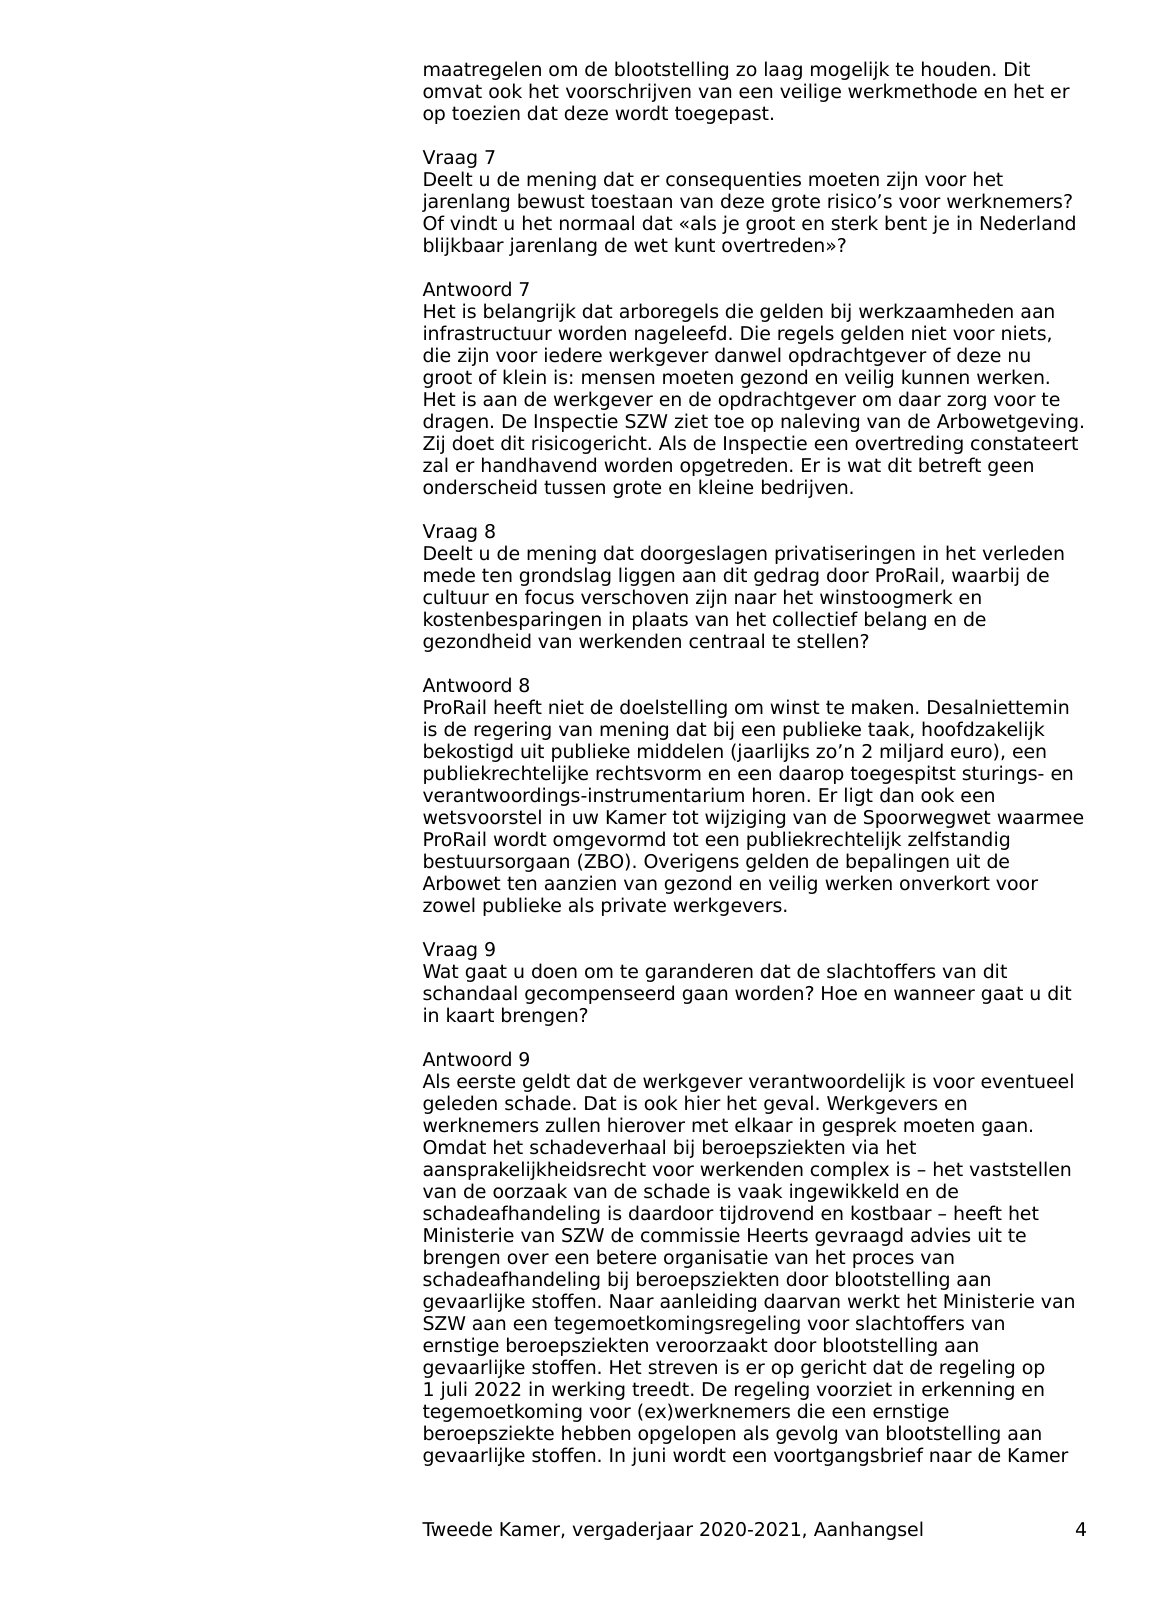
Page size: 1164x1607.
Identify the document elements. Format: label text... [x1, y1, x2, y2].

text Vraag 8 [422, 521, 1087, 543]
text Antwoord 9 [422, 1049, 1087, 1071]
text Omdat het schadeverhaal bij beroepsziekten via het aansprakelijkheidsrecht voor werkenden complex is – het vaststellen van de oorzaak van de schade is vaak ingewikkeld en de schadeafhandeling is daardoor tijdrovend en kostbaar – heeft het Ministerie van SZW de commissie Heerts gevraagd advies uit te brengen over een betere organisatie van het proces van schadeafhandeling bij beroepsziekten door blootstelling aan gevaarlijke stoffen. Naar aanleiding daarvan werkt het Ministerie van SZW aan een tegemoetkomingsregeling voor slachtoffers van ernstige beroepsziekten veroorzaakt door blootstelling aan gevaarlijke stoffen. Het streven is er op gericht dat de regeling op 1 juli 2022 in werking treedt. De regeling voorziet in erkenning en tegemoetkoming voor (ex)werknemers die een ernstige beroepsziekte hebben opgelopen als gevolg van blootstelling aan gevaarlijke stoffen. In juni wordt een voortgangsbrief naar de Kamer [422, 1137, 1087, 1467]
text Deelt u de mening dat er consequenties moeten zijn voor het jarenlang bewust toestaan van deze grote risico’s voor werknemers? Of vindt u het normaal dat «als je groot en sterk bent je in Nederland blijkbaar jarenlang de wet kunt overtreden»? [422, 169, 1087, 257]
text Als eerste geldt dat de werkgever verantwoordelijk is voor eventueel geleden schade. Dat is ook hier het geval. Werkgevers en werknemers zullen hierover met elkaar in gesprek moeten gaan. [422, 1071, 1087, 1137]
text Deelt u de mening dat doorgeslagen privatiseringen in het verleden mede ten grondslag liggen aan dit gedrag door ProRail, waarbij de cultuur en focus verschoven zijn naar het winstoogmerk en kostenbesparingen in plaats van het collectief belang en de gezondheid van werkenden centraal te stellen? [422, 543, 1087, 653]
text Antwoord 8 [422, 675, 1087, 697]
text Het is belangrijk dat arboregels die gelden bij werkzaamheden aan infrastructuur worden nageleefd. Die regels gelden niet voor niets, die zijn voor iedere werkgever danwel opdrachtgever of deze nu groot of klein is: mensen moeten gezond en veilig kunnen werken. Het is aan de werkgever en de opdrachtgever om daar zorg voor te dragen. De Inspectie SZW ziet toe op naleving van de Arbowetgeving. Zij doet dit risicogericht. Als de Inspectie een overtreding constateert zal er handhavend worden opgetreden. Er is wat dit betreft geen onderscheid tussen grote en kleine bedrijven. [422, 301, 1087, 499]
text ProRail heeft niet de doelstelling om winst te maken. Desalniettemin is de regering van mening dat bij een publieke taak, hoofdzakelijk bekostigd uit publieke middelen (jaarlijks zo’n 2 miljard euro), een publiekrechtelijke rechtsvorm en een daarop toegespitst sturings- en verantwoordings-instrumentarium horen. Er ligt dan ook een wetsvoorstel in uw Kamer tot wijziging van de Spoorwegwet waarmee ProRail wordt omgevormd tot een publiekrechtelijk zelfstandig bestuursorgaan (ZBO). Overigens gelden de bepalingen uit de Arbowet ten aanzien van gezond en veilig werken onverkort voor zowel publieke als private werkgevers. [422, 697, 1087, 917]
text maatregelen om de blootstelling zo laag mogelijk te houden. Dit omvat ook het voorschrijven van een veilige werkmethode en het er op toezien dat deze wordt toegepast. [422, 59, 1087, 125]
text Vraag 7 [422, 147, 1087, 169]
text Wat gaat u doen om te garanderen dat de slachtoffers van dit schandaal gecompenseerd gaan worden? Hoe en wanneer gaat u dit in kaart brengen? [422, 961, 1087, 1027]
text Vraag 9 [422, 939, 1087, 961]
text Antwoord 7 [422, 279, 1087, 301]
